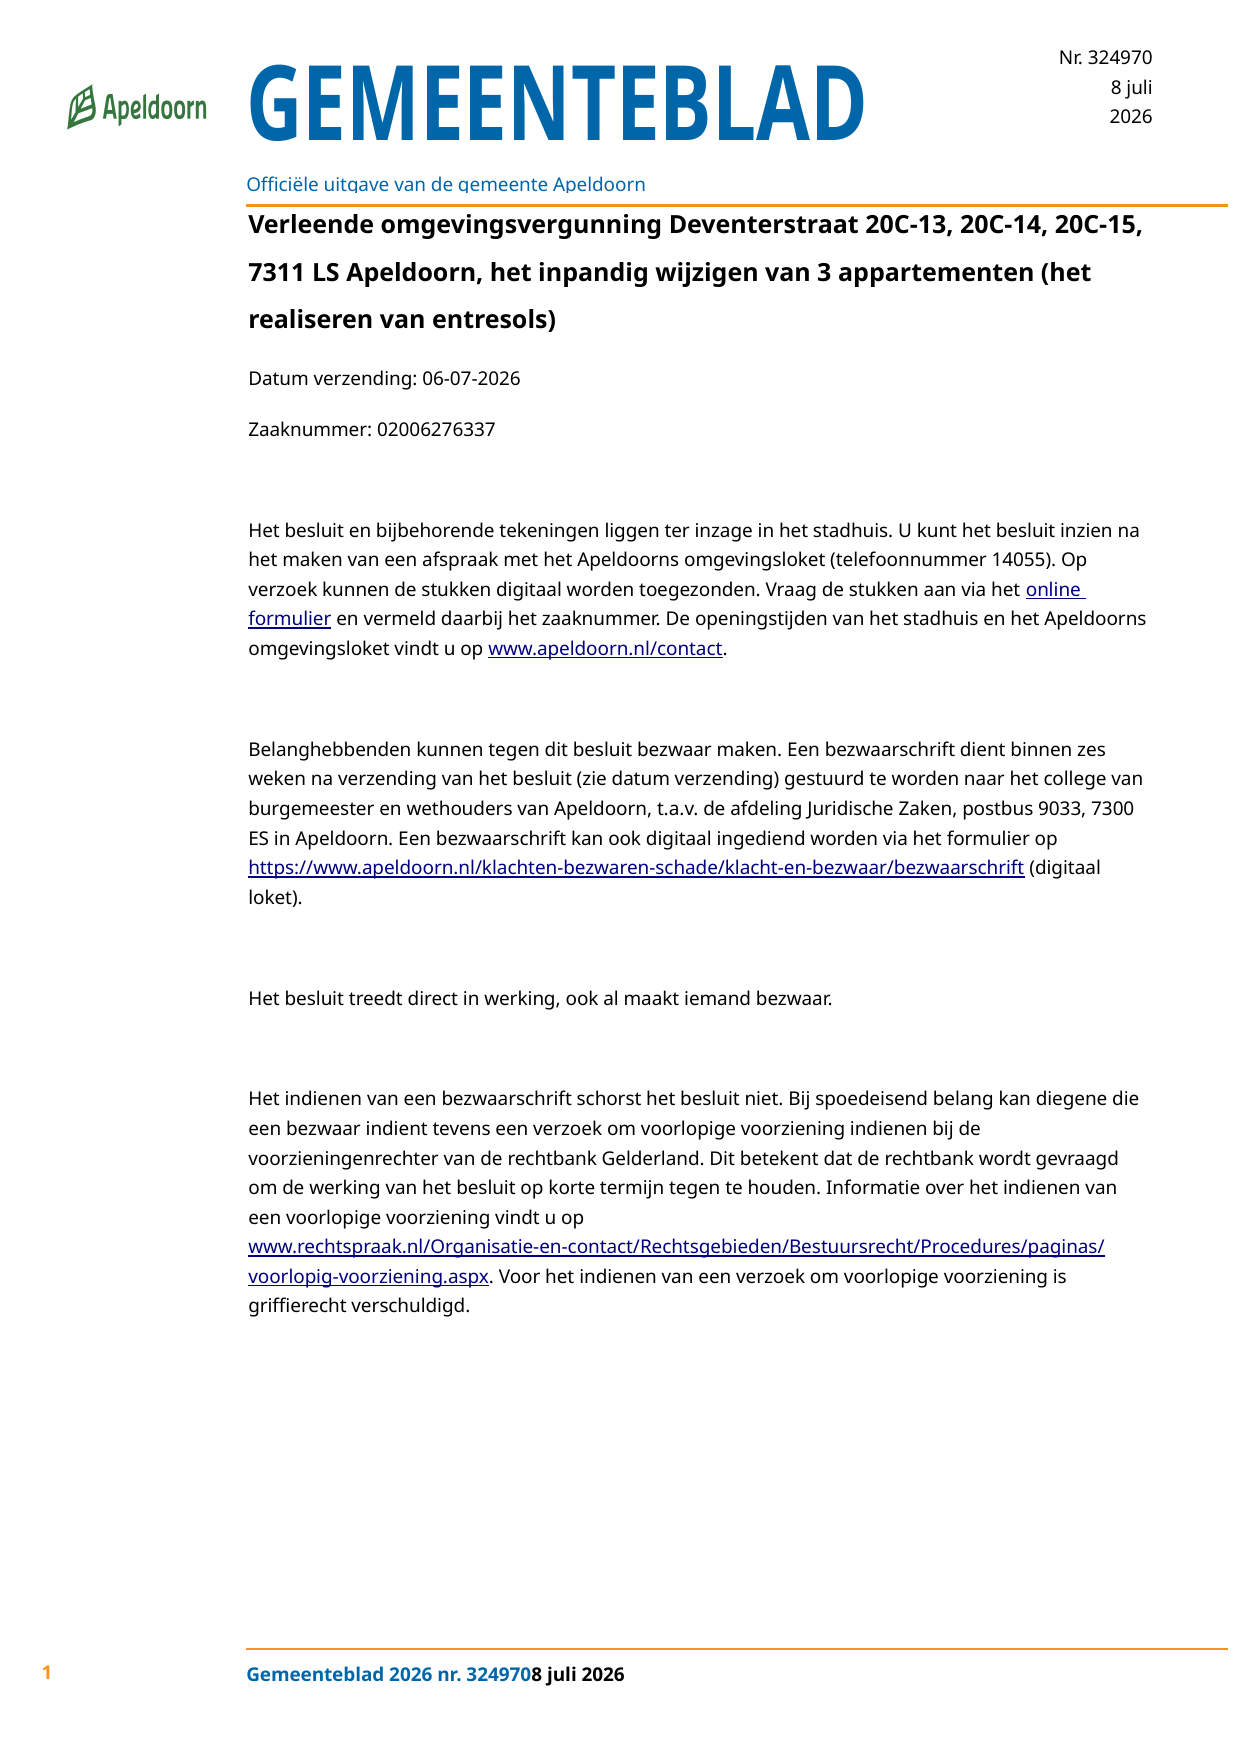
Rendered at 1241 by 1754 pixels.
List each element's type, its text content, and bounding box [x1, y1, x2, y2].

text Het besluit en bijbehorende tekeningen liggen ter inzage in het stadhuis. U kunt het besluit inzien na het maken van een afspraak met het Apeldoorns omgevingsloket (telefoonnummer 14055). Op verzoek kunnen de stukken digitaal worden toegezonden. Vraag de stukken aan via het online formulier en vermeld daarbij het zaaknummer. De openingstijden van het stadhuis en het Apeldoorns omgevingsloket vindt u op www.apeldoorn.nl/contact. [248, 517, 1152, 661]
text Belanghebbenden kunnen tegen dit besluit bezwaar maken. Een bezwaarschrift dient binnen zes weken na verzending van het besluit (zie datum verzending) gestuurd te worden naar het college van burgemeester en wethouders van Apeldoorn, t.a.v. de afdeling Juridische Zaken, postbus 9033, 7300 ES in Apeldoorn. Een bezwaarschrift kan ook digitaal ingediend worden via het formulier op https://www.apeldoorn.nl/klachten-bezwaren-schade/klacht-en-bezwaar/bezwaarschrift (digitaal loket). [248, 736, 1152, 909]
text Het besluit treedt direct in werking, ook al maakt iemand bezwaar. [248, 985, 1152, 1010]
picture [41, 47, 231, 172]
text Datum verzending: 06-07-2026 [248, 366, 1152, 391]
text Verleende omgevingsvergunning Deventerstraat 20C-13, 20C-14, 20C-15, 7311 LS Apeldoorn, het inpandig wijzigen van 3 appartementen (het realiseren van entresols) [248, 207, 1152, 336]
text Het indienen van een bezwaarschrift schorst het besluit niet. Bij spoedeisend belang kan diegene die een bezwaar indient tevens een verzoek om voorlopige voorziening indienen bij de voorzieningenrechter van de rechtbank Gelderland. Dit betekent dat de rechtbank wordt gevraagd om de werking van het besluit op korte termijn tegen te houden. Informatie over het indienen van een voorlopige voorziening vindt u op www.rechtspraak.nl/Organisatie-en-contact/Rechtsgebieden/Bestuursrecht/Procedures/paginas/voorlopig-voorziening.aspx. Voor het indienen van een verzoek om voorlopige voorziening is griffierecht verschuldigd. [248, 1086, 1152, 1318]
text Zaaknummer: 02006276337 [248, 416, 1152, 442]
